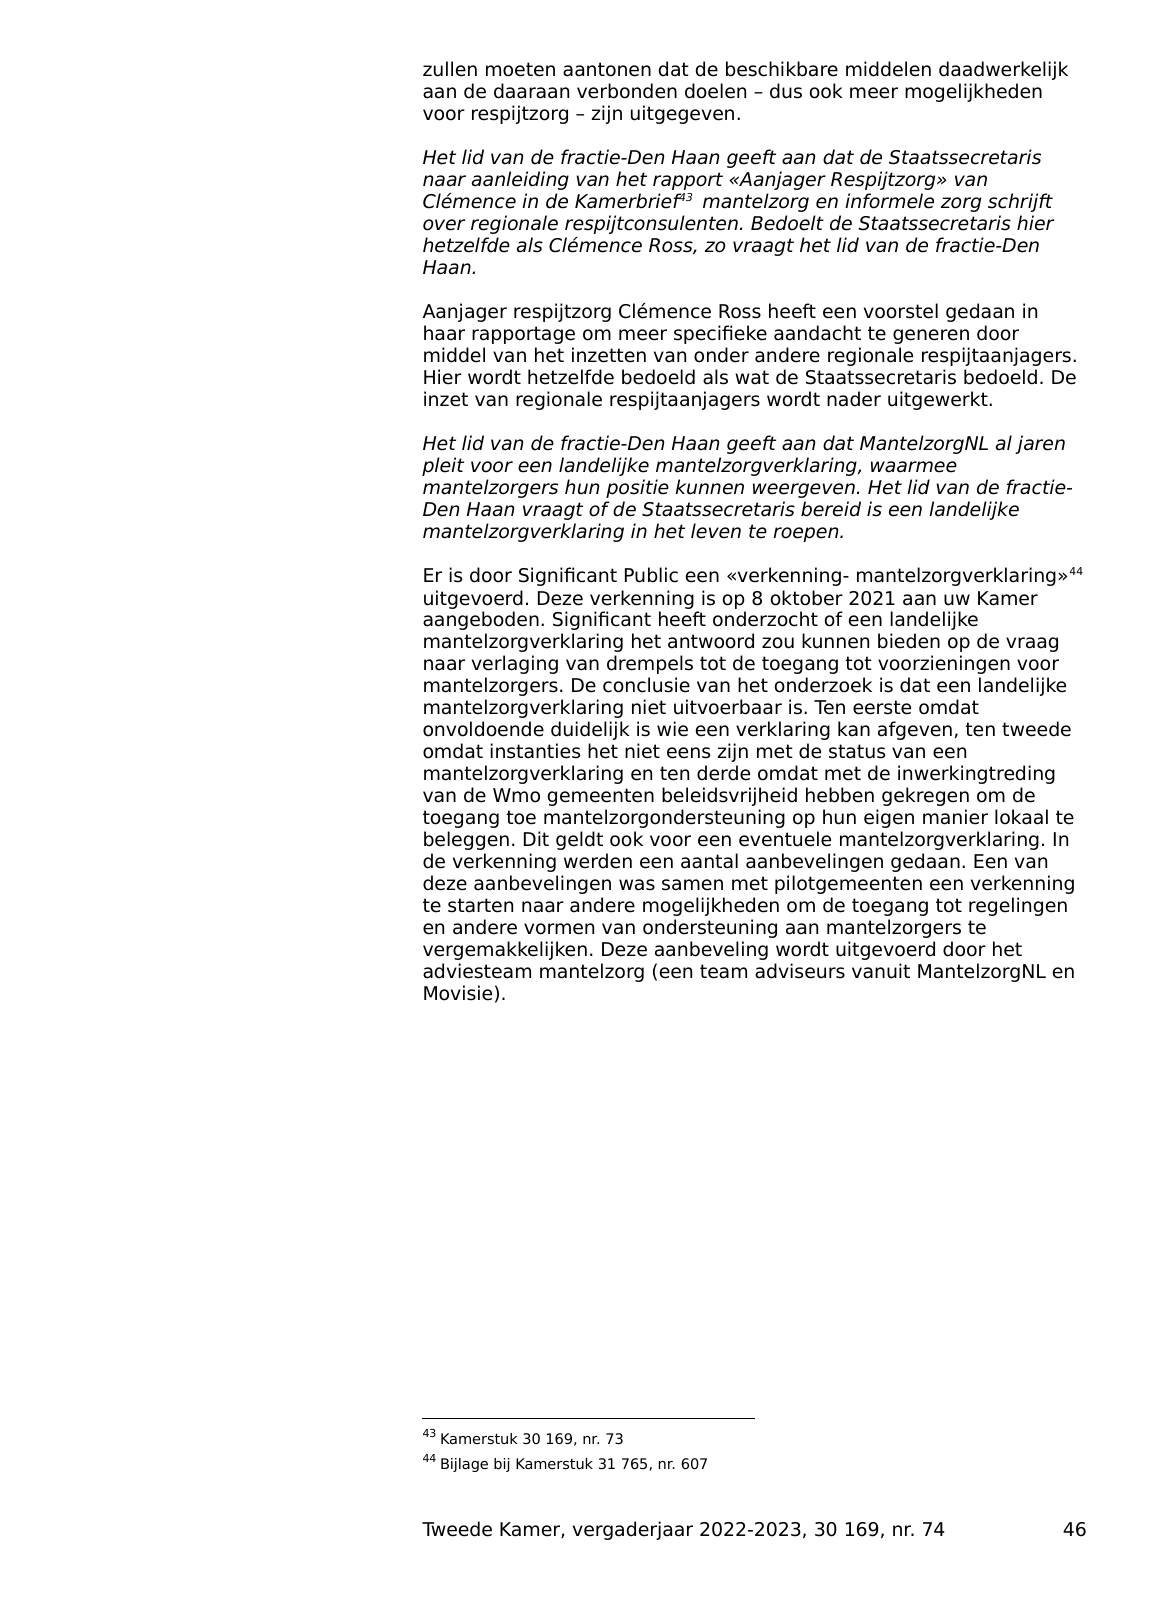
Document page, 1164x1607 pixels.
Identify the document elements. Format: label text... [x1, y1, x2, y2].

text zullen moeten aantonen dat de beschikbare middelen daadwerkelijk aan de daaraan verbonden doelen – dus ook meer mogelijkheden voor respijtzorg – zijn uitgegeven. [422, 59, 1087, 125]
text Bijlage bij Kamerstuk 31 765, nr. 607 [422, 1452, 1087, 1474]
text Het lid van de fractie-Den Haan geeft aan dat MantelzorgNL al jaren pleit voor een landelijke mantelzorgverklaring, waarmee mantelzorgers hun positie kunnen weergeven. Het lid van de fractie-Den Haan vraagt of de Staatssecretaris bereid is een landelijke mantelzorgverklaring in het leven te roepen. [422, 433, 1087, 543]
text Er is door Significant Public een «verkenning- mantelzorgverklaring» uitgevoerd. Deze verkenning is op 8 oktober 2021 aan uw Kamer aangeboden. Significant heeft onderzocht of een landelijke mantelzorgverklaring het antwoord zou kunnen bieden op de vraag naar verlaging van drempels tot de toegang tot voorzieningen voor mantelzorgers. De conclusie van het onderzoek is dat een landelijke mantelzorgverklaring niet uitvoerbaar is. Ten eerste omdat onvoldoende duidelijk is wie een verklaring kan afgeven, ten tweede omdat instanties het niet eens zijn met de status van een mantelzorgverklaring en ten derde omdat met de inwerkingtreding van de Wmo gemeenten beleidsvrijheid hebben gekregen om de toegang toe mantelzorgondersteuning op hun eigen manier lokaal te beleggen. Dit geldt ook voor een eventuele mantelzorgverklaring. In de verkenning werden een aantal aanbevelingen gedaan. Een van deze aanbevelingen was samen met pilotgemeenten een verkenning te starten naar andere mogelijkheden om de toegang tot regelingen en andere vormen van ondersteuning aan mantelzorgers te vergemakkelijken. Deze aanbeveling wordt uitgevoerd door het adviesteam mantelzorg (een team adviseurs vanuit MantelzorgNL en Movisie). [422, 565, 1087, 1005]
text Het lid van de fractie-Den Haan geeft aan dat de Staatssecretaris naar aanleiding van het rapport «Aanjager Respijtzorg» van Clémence in de Kamerbrief mantelzorg en informele zorg schrijft over regionale respijtconsulenten. Bedoelt de Staatssecretaris hier hetzelfde als Clémence Ross, zo vraagt het lid van de fractie-Den Haan. [422, 147, 1087, 279]
text Aanjager respijtzorg Clémence Ross heeft een voorstel gedaan in haar rapportage om meer specifieke aandacht te generen door middel van het inzetten van onder andere regionale respijtaanjagers. Hier wordt hetzelfde bedoeld als wat de Staatssecretaris bedoeld. De inzet van regionale respijtaanjagers wordt nader uitgewerkt. [422, 301, 1087, 411]
text Kamerstuk 30 169, nr. 73 [422, 1427, 1087, 1449]
